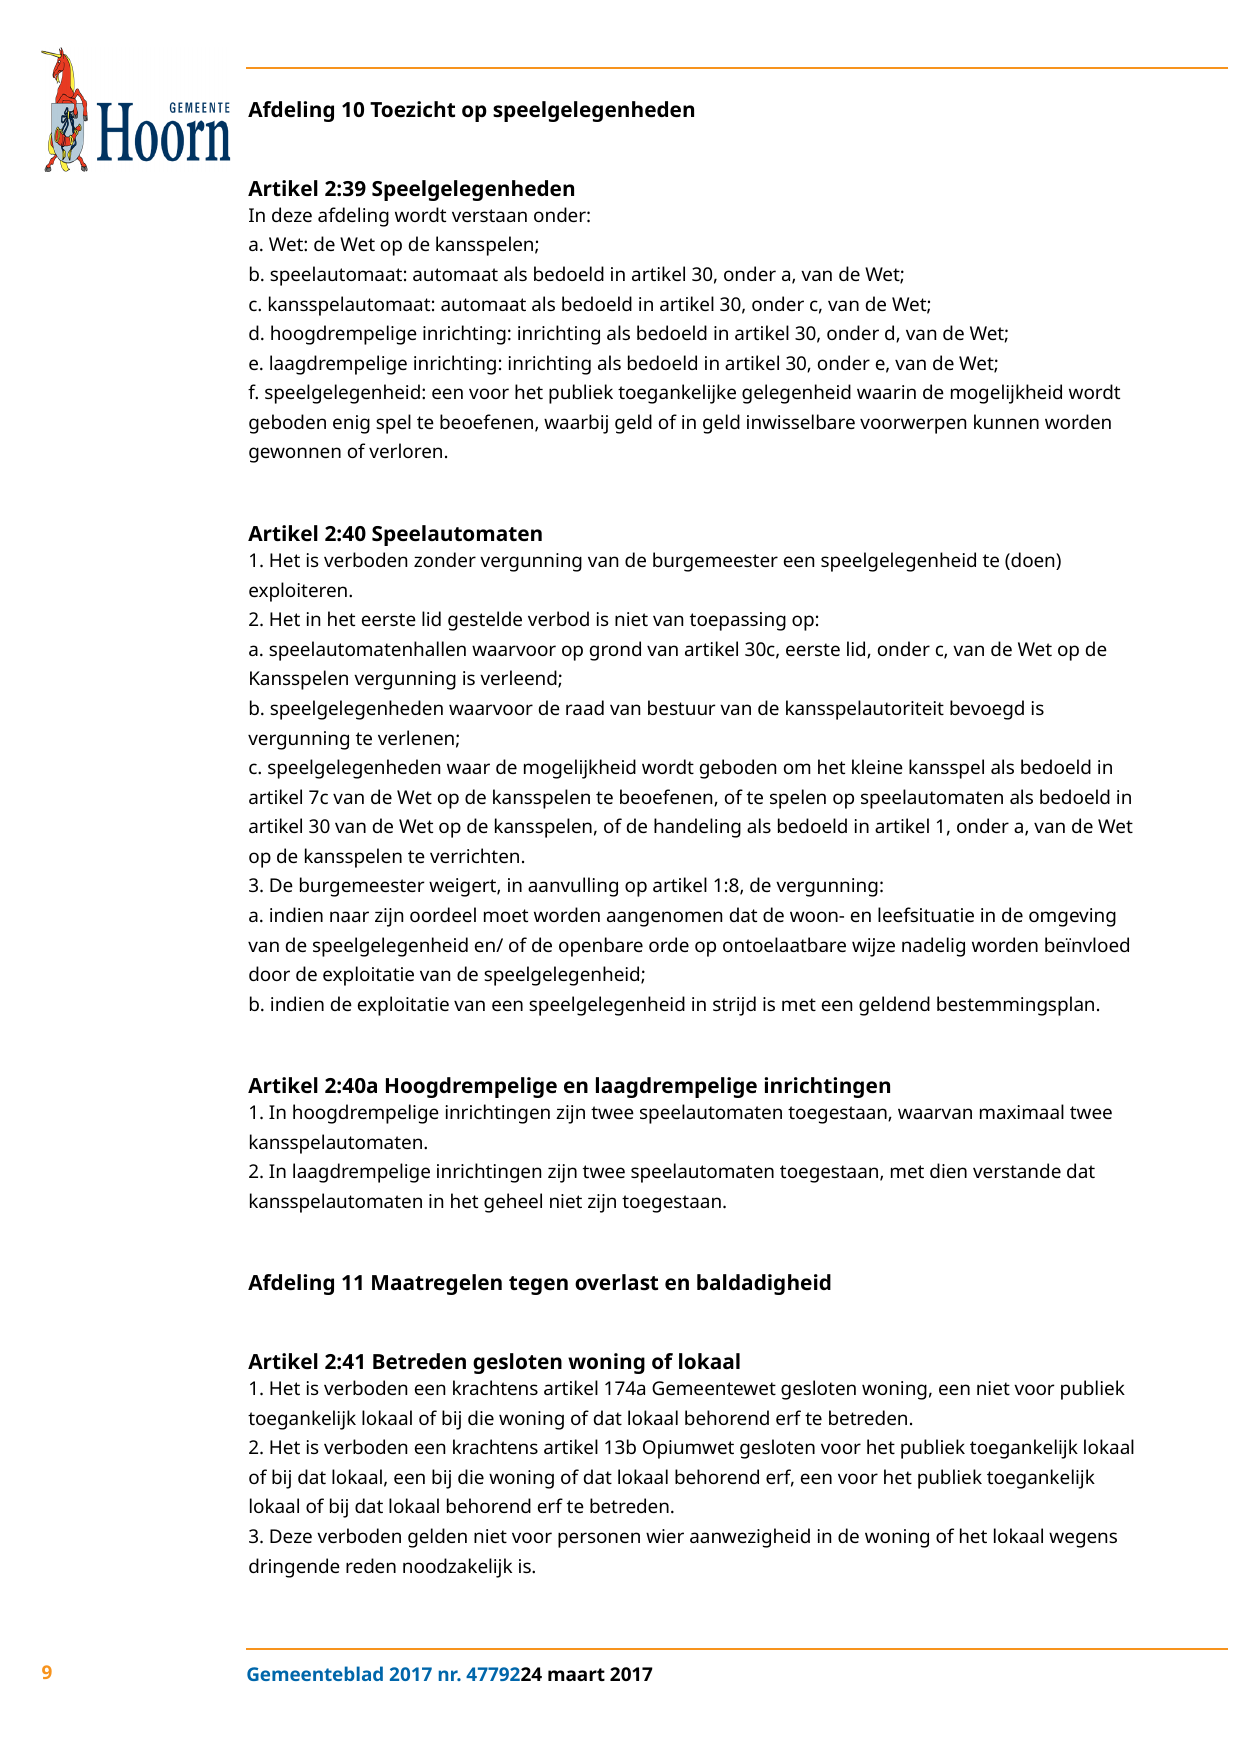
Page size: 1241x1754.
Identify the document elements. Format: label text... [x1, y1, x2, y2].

text Artikel 2:39 Speelgelegenheden [248, 174, 1152, 202]
picture [41, 47, 231, 172]
text d. hoogdrempelige inrichting: inrichting als bedoeld in artikel 30, onder d, van de Wet; [248, 320, 1152, 346]
text Artikel 2:40 Speelautomaten [248, 519, 1152, 547]
text a. Wet: de Wet op de kansspelen; [248, 232, 1152, 257]
text 2. Het is verboden een krachtens artikel 13b Opiumwet gesloten voor het publiek toegankelijk lokaal of bij dat lokaal, een bij die woning of dat lokaal behorend erf, een voor het publiek toegankelijk lokaal of bij dat lokaal behorend erf te betreden. [248, 1434, 1152, 1519]
text b. indien de exploitatie van een speelgelegenheid in strijd is met een geldend bestemmingsplan. [248, 991, 1152, 1017]
text Afdeling 11 Maatregelen tegen overlast en baldadigheid [248, 1268, 1152, 1297]
text f. speelgelegenheid: een voor het publiek toegankelijke gelegenheid waarin de mogelijkheid wordt geboden enig spel te beoefenen, waarbij geld of in geld inwisselbare voorwerpen kunnen worden gewonnen of verloren. [248, 379, 1152, 464]
text Artikel 2:41 Betreden gesloten woning of lokaal [248, 1347, 1152, 1375]
text c. kansspelautomaat: automaat als bedoeld in artikel 30, onder c, van de Wet; [248, 291, 1152, 317]
text e. laagdrempelige inrichting: inrichting als bedoeld in artikel 30, onder e, van de Wet; [248, 350, 1152, 376]
text 1. In hoogdrempelige inrichtingen zijn twee speelautomaten toegestaan, waarvan maximaal twee kansspelautomaten. [248, 1099, 1152, 1155]
text 1. Het is verboden zonder vergunning van de burgemeester een speelgelegenheid te (doen) exploiteren. [248, 547, 1152, 602]
text c. speelgelegenheden waar de mogelijkheid wordt geboden om het kleine kansspel als bedoeld in artikel 7c van de Wet op de kansspelen te beoefenen, of te spelen op speelautomaten als bedoeld in artikel 30 van de Wet op de kansspelen, of de handeling als bedoeld in artikel 1, onder a, van de Wet op de kansspelen te verrichten. [248, 754, 1152, 869]
text 3. De burgemeester weigert, in aanvulling op artikel 1:8, de vergunning: [248, 873, 1152, 898]
text b. speelgelegenheden waarvoor de raad van bestuur van de kansspelautoriteit bevoegd is vergunning te verlenen; [248, 695, 1152, 750]
text 2. Het in het eerste lid gestelde verbod is niet van toepassing op: [248, 606, 1152, 632]
text 3. Deze verboden gelden niet voor personen wier aanwezigheid in de woning of het lokaal wegens dringende reden noodzakelijk is. [248, 1523, 1152, 1579]
text 1. Het is verboden een krachtens artikel 174a Gemeentewet gesloten woning, een niet voor publiek toegankelijk lokaal of bij die woning of dat lokaal behorend erf te betreden. [248, 1375, 1152, 1431]
text Artikel 2:40a Hoogdrempelige en laagdrempelige inrichtingen [248, 1071, 1152, 1099]
text a. indien naar zijn oordeel moet worden aangenomen dat de woon- en leefsituatie in de omgeving van de speelgelegenheid en/ of de openbare orde op ontoelaatbare wijze nadelig worden beïnvloed door de exploitatie van de speelgelegenheid; [248, 902, 1152, 987]
text Afdeling 10 Toezicht op speelgelegenheden [248, 95, 1152, 123]
text a. speelautomatenhallen waarvoor op grond van artikel 30c, eerste lid, onder c, van de Wet op de Kansspelen vergunning is verleend; [248, 636, 1152, 691]
text In deze afdeling wordt verstaan onder: [248, 202, 1152, 228]
text b. speelautomaat: automaat als bedoeld in artikel 30, onder a, van de Wet; [248, 261, 1152, 287]
text 2. In laagdrempelige inrichtingen zijn twee speelautomaten toegestaan, met dien verstande dat kansspelautomaten in het geheel niet zijn toegestaan. [248, 1158, 1152, 1214]
